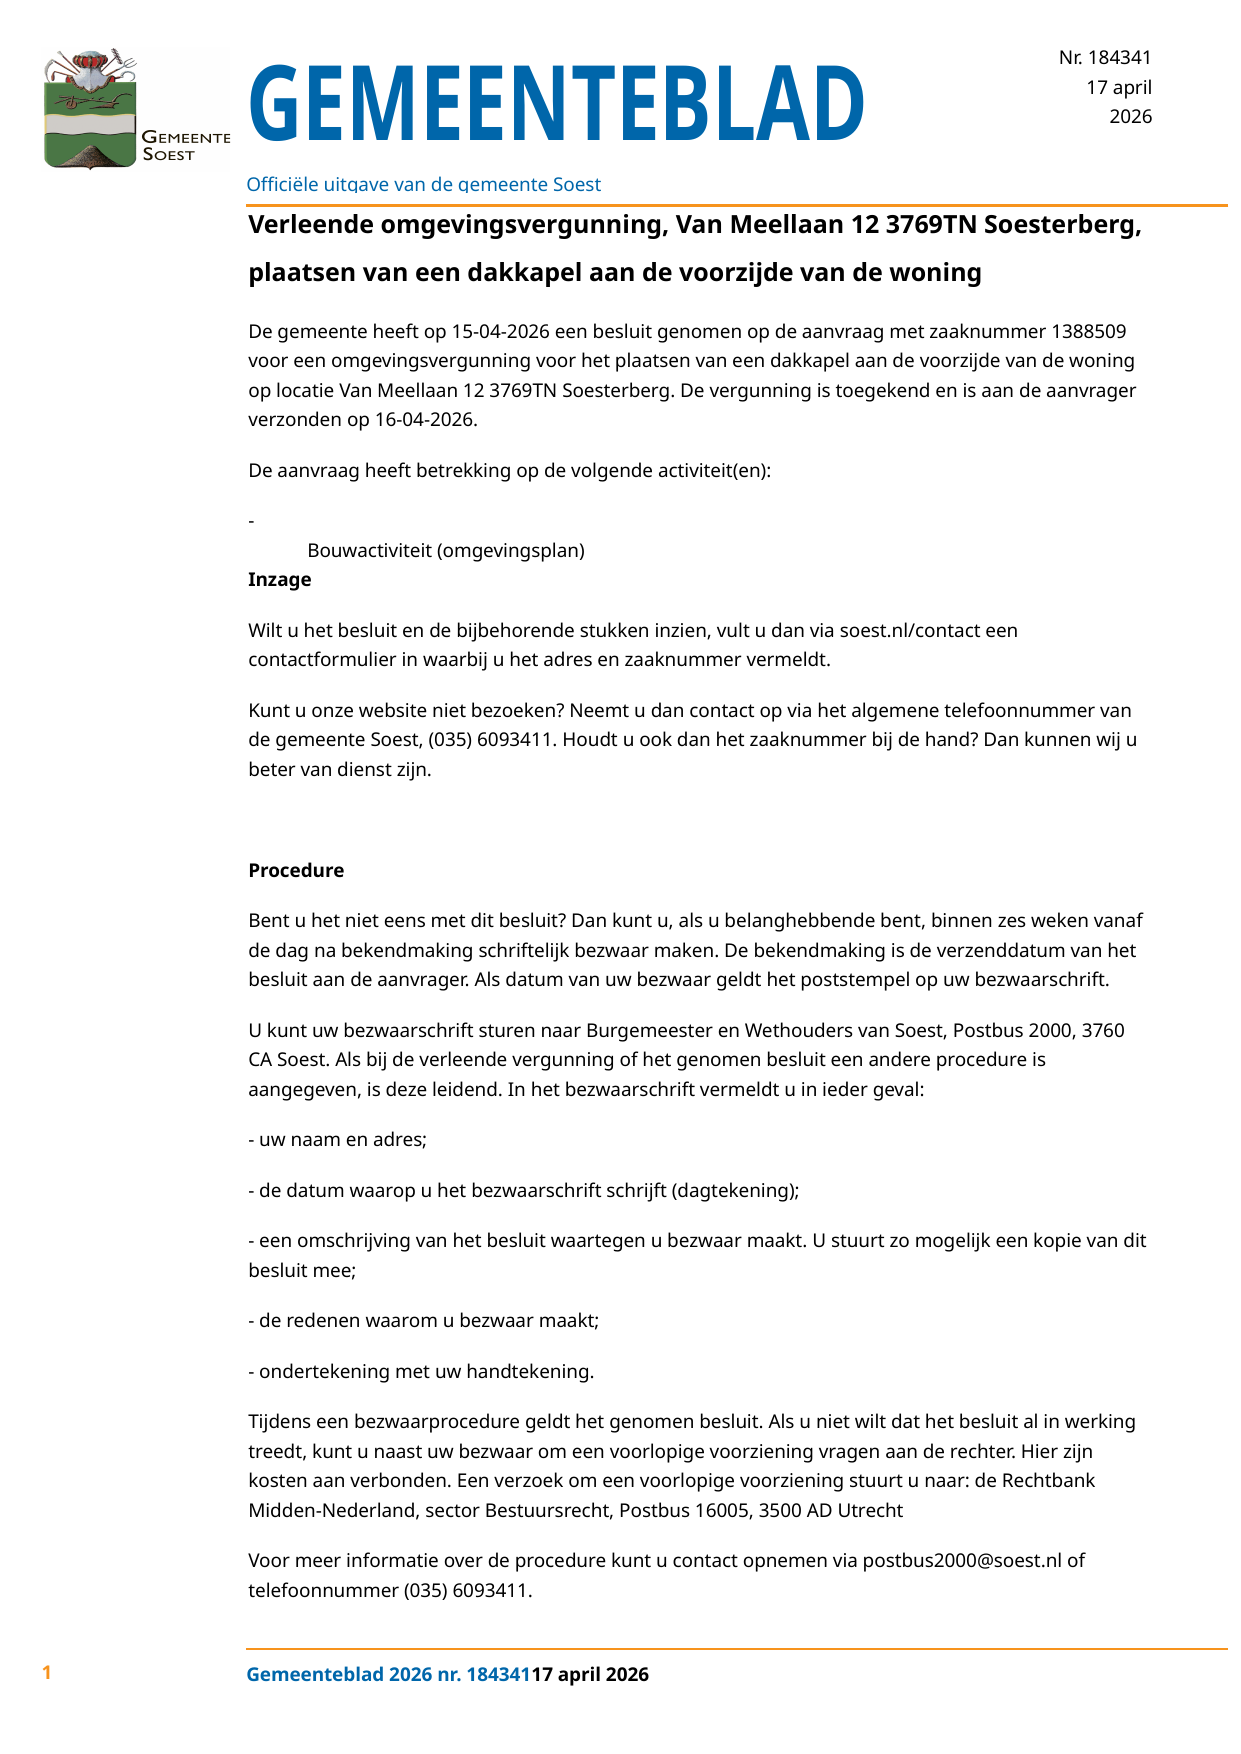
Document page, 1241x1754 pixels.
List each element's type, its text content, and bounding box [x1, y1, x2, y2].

text U kunt uw bezwaarschrift sturen naar Burgemeester en Wethouders van Soest, Postbus 2000, 3760 CA Soest. Als bij de verleende vergunning of het genomen besluit een andere procedure is aangegeven, is deze leidend. In het bezwaarschrift vermeldt u in ieder geval: [248, 1017, 1152, 1102]
text De gemeente heeft op 15-04-2026 een besluit genomen op de aanvraag met zaaknummer 1388509 voor een omgevingsvergunning voor het plaatsen van een dakkapel aan de voorzijde van de woning op locatie Van Meellaan 12 3769TN Soesterberg. De vergunning is toegekend en is aan de aanvrager verzonden op 16-04-2026. [248, 318, 1152, 432]
text De aanvraag heeft betrekking op de volgende activiteit(en): [248, 457, 1152, 483]
text Kunt u onze website niet bezoeken? Neemt u dan contact op via het algemene telefoonnummer van de gemeente Soest, (035) 6093411. Houdt u ook dan het zaaknummer bij de hand? Dan kunnen wij u beter van dienst zijn. [248, 697, 1152, 782]
list Bouwactiviteit (omgevingsplan) [248, 537, 1152, 563]
text Bent u het niet eens met dit besluit? Dan kunt u, als u belanghebbende bent, binnen zes weken vanaf de dag na bekendmaking schriftelijk bezwaar maken. De bekendmaking is de verzenddatum van het besluit aan de aanvrager. Als datum van uw bezwaar geldt het poststempel op uw bezwaarschrift. [248, 907, 1152, 992]
text - de datum waarop u het bezwaarschrift schrijft (dagtekening); [248, 1177, 1152, 1203]
text - uw naam en adres; [248, 1127, 1152, 1152]
text Voor meer informatie over de procedure kunt u contact opnemen via postbus2000@soest.nl of telefoonnummer (035) 6093411. [248, 1547, 1152, 1603]
text - een omschrijving van het besluit waartegen u bezwaar maakt. U stuurt zo mogelijk een kopie van dit besluit mee; [248, 1227, 1152, 1283]
text Procedure [248, 857, 1152, 883]
text Inzage [248, 567, 1152, 592]
text Verleende omgevingsvergunning, Van Meellaan 12 3769TN Soesterberg, plaatsen van een dakkapel aan de voorzijde van de woning [248, 207, 1152, 288]
text Wilt u het besluit en de bijbehorende stukken inzien, vult u dan via soest.nl/contact een contactformulier in waarbij u het adres en zaaknummer vermeldt. [248, 617, 1152, 672]
text - de redenen waarom u bezwaar maakt; [248, 1307, 1152, 1333]
text Tijdens een bezwaarprocedure geldt het genomen besluit. Als u niet wilt dat het besluit al in werking treedt, kunt u naast uw bezwaar om een voorlopige voorziening vragen aan de rechter. Hier zijn kosten aan verbonden. Een verzoek om een voorlopige voorziening stuurt u naar: de Rechtbank Midden-Nederland, sector Bestuursrecht, Postbus 16005, 3500 AD Utrecht [248, 1408, 1152, 1523]
picture [41, 47, 231, 172]
text - ondertekening met uw handtekening. [248, 1358, 1152, 1384]
